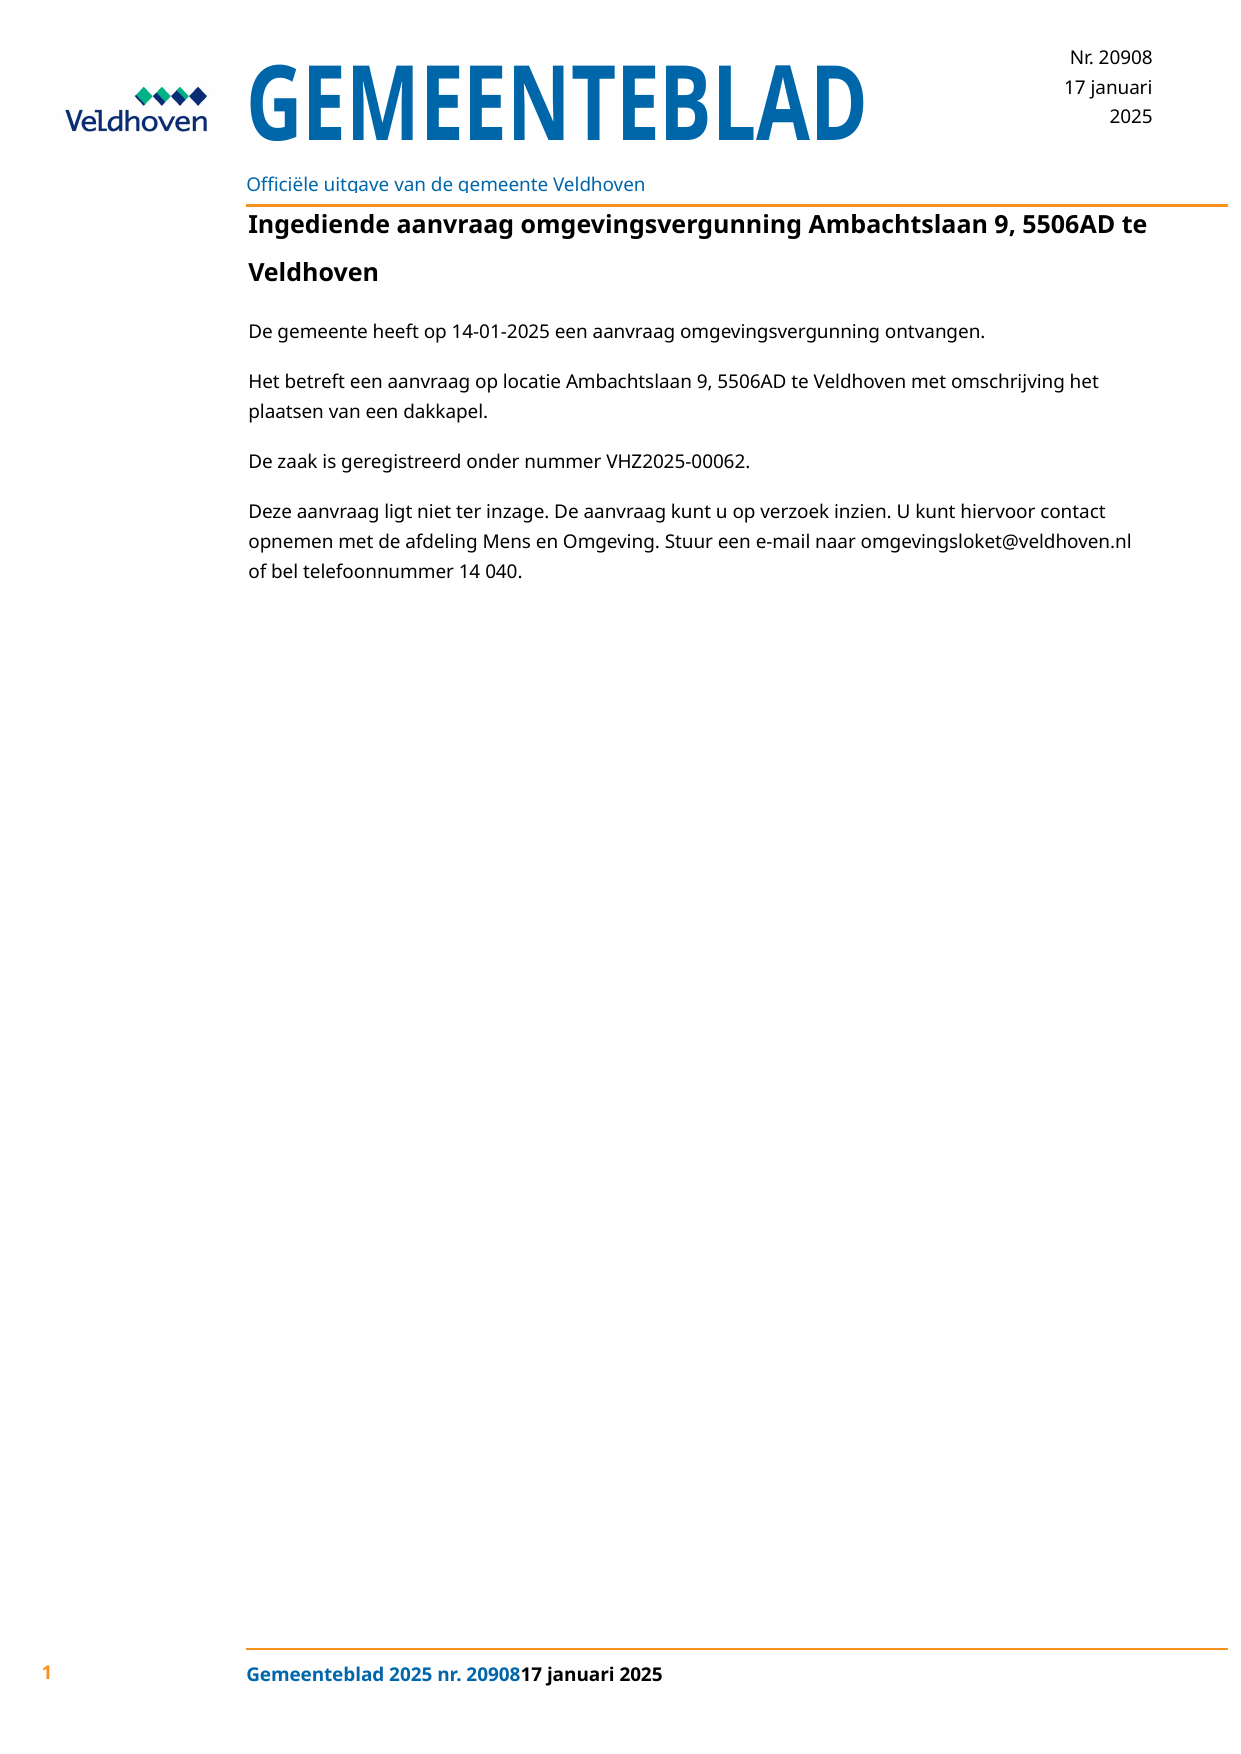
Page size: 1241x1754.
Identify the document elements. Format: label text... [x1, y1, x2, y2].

text De zaak is geregistreerd onder nummer VHZ2025-00062. [248, 448, 1152, 474]
text Ingediende aanvraag omgevingsvergunning Ambachtslaan 9, 5506AD te Veldhoven [248, 207, 1152, 288]
text Het betreft een aanvraag op locatie Ambachtslaan 9, 5506AD te Veldhoven met omschrijving het plaatsen van een dakkapel. [248, 368, 1152, 424]
text Deze aanvraag ligt niet ter inzage. De aanvraag kunt u op verzoek inzien. U kunt hiervoor contact opnemen met de afdeling Mens en Omgeving. Stuur een e-mail naar omgevingsloket@veldhoven.nl of bel telefoonnummer 14 040. [248, 499, 1152, 584]
picture [41, 47, 231, 172]
text De gemeente heeft op 14-01-2025 een aanvraag omgevingsvergunning ontvangen. [248, 318, 1152, 344]
